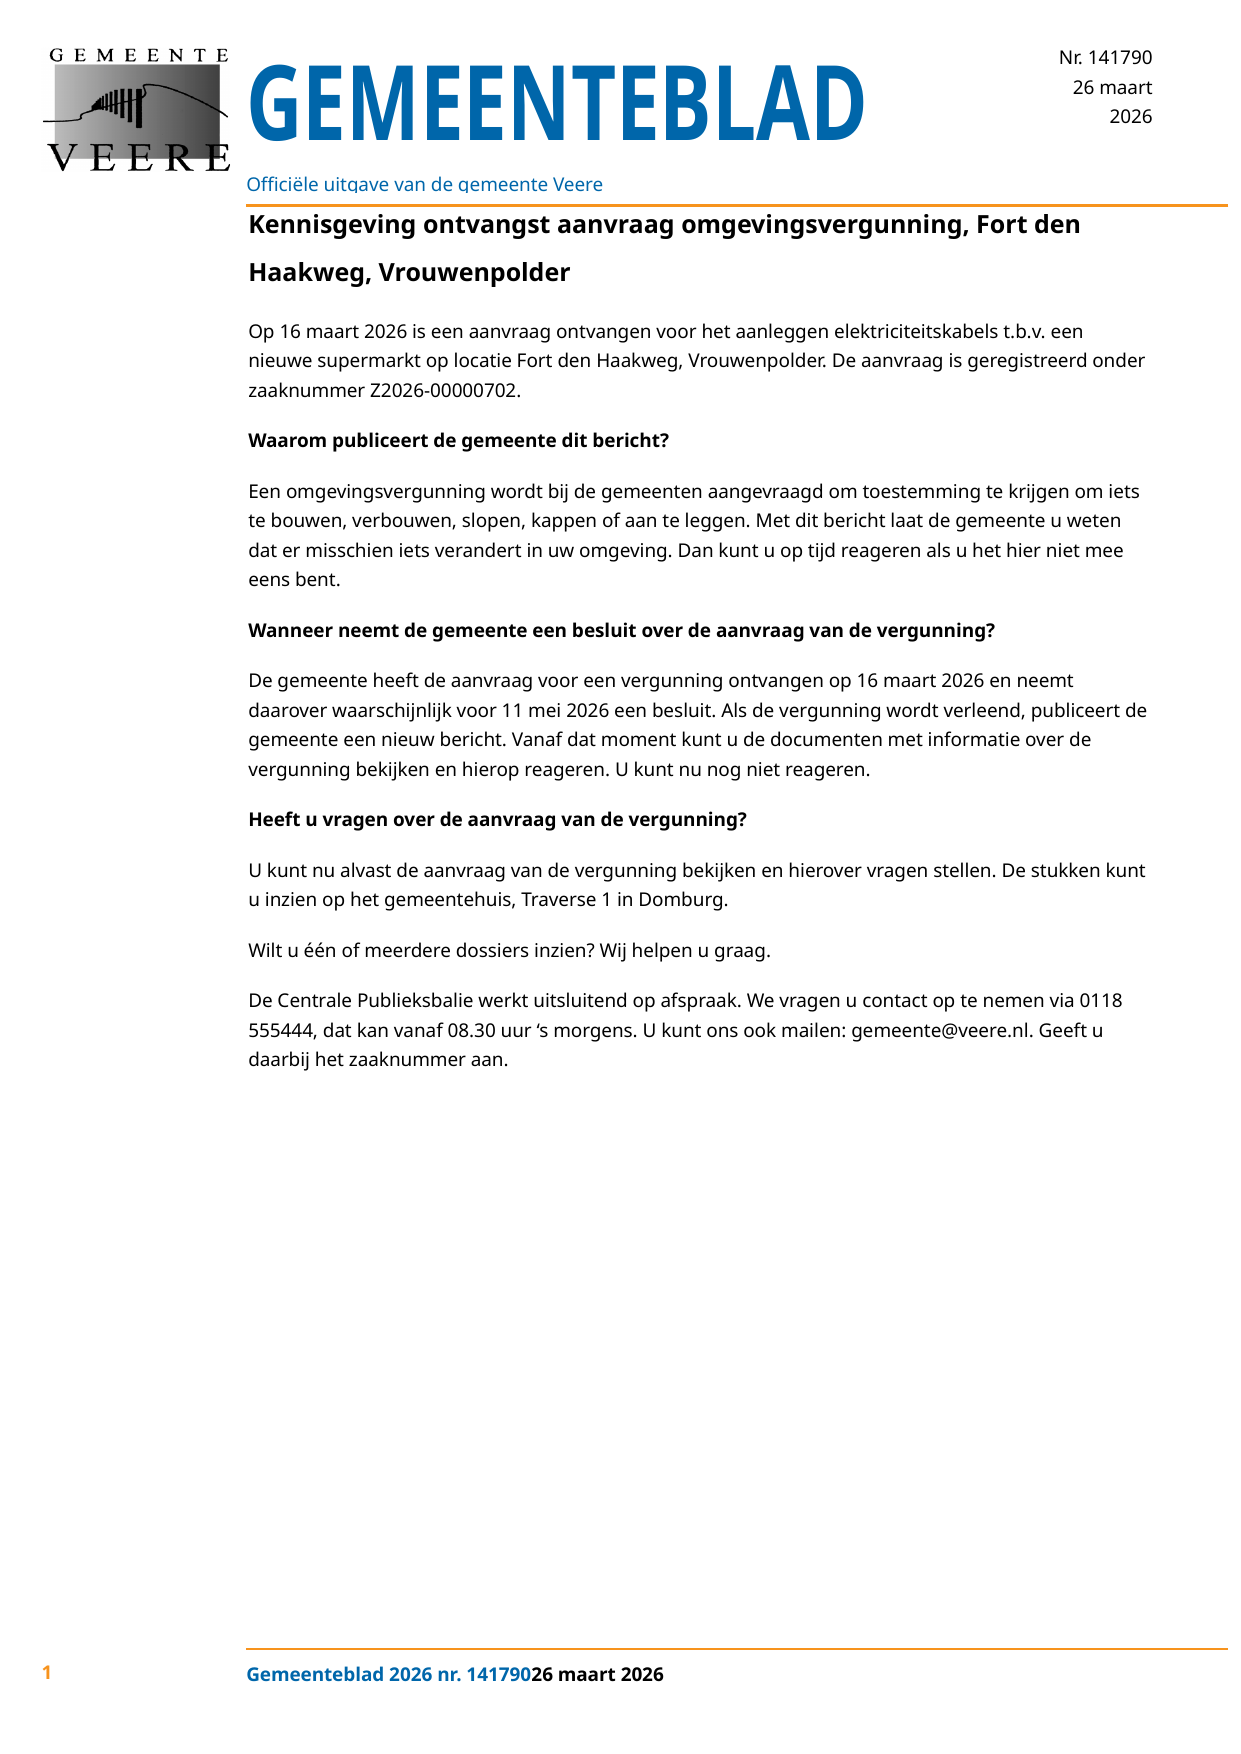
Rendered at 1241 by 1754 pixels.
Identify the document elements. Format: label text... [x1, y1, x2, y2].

text Heeft u vragen over de aanvraag van de vergunning? [248, 807, 1152, 832]
text Op 16 maart 2026 is een aanvraag ontvangen voor het aanleggen elektriciteitskabels t.b.v. een nieuwe supermarkt op locatie Fort den Haakweg, Vrouwenpolder. De aanvraag is geregistreerd onder zaaknummer Z2026-00000702. [248, 318, 1152, 403]
text Kennisgeving ontvangst aanvraag omgevingsvergunning, Fort den Haakweg, Vrouwenpolder [248, 207, 1152, 288]
text Wanneer neemt de gemeente een besluit over de aanvraag van de vergunning? [248, 617, 1152, 643]
text Een omgevingsvergunning wordt bij de gemeenten aangevraagd om toestemming te krijgen om iets te bouwen, verbouwen, slopen, kappen of aan te leggen. Met dit bericht laat de gemeente u weten dat er misschien iets verandert in uw omgeving. Dan kunt u op tijd reageren als u het hier niet mee eens bent. [248, 478, 1152, 592]
text De gemeente heeft de aanvraag voor een vergunning ontvangen op 16 maart 2026 en neemt daarover waarschijnlijk voor 11 mei 2026 een besluit. Als de vergunning wordt verleend, publiceert de gemeente een nieuw bericht. Vanaf dat moment kunt u de documenten met informatie over de vergunning bekijken en hierop reageren. U kunt nu nog niet reageren. [248, 667, 1152, 782]
text Wilt u één of meerdere dossiers inzien? Wij helpen u graag. [248, 937, 1152, 963]
text De Centrale Publieksbalie werkt uitsluitend op afspraak. We vragen u contact op te nemen via 0118 555444, dat kan vanaf 08.30 uur ‘s morgens. U kunt ons ook mailen: gemeente@veere.nl. Geeft u daarbij het zaaknummer aan. [248, 987, 1152, 1072]
text U kunt nu alvast de aanvraag van de vergunning bekijken en hierover vragen stellen. De stukken kunt u inzien op het gemeentehuis, Traverse 1 in Domburg. [248, 857, 1152, 912]
text Waarom publiceert de gemeente dit bericht? [248, 427, 1152, 453]
picture [41, 47, 231, 172]
